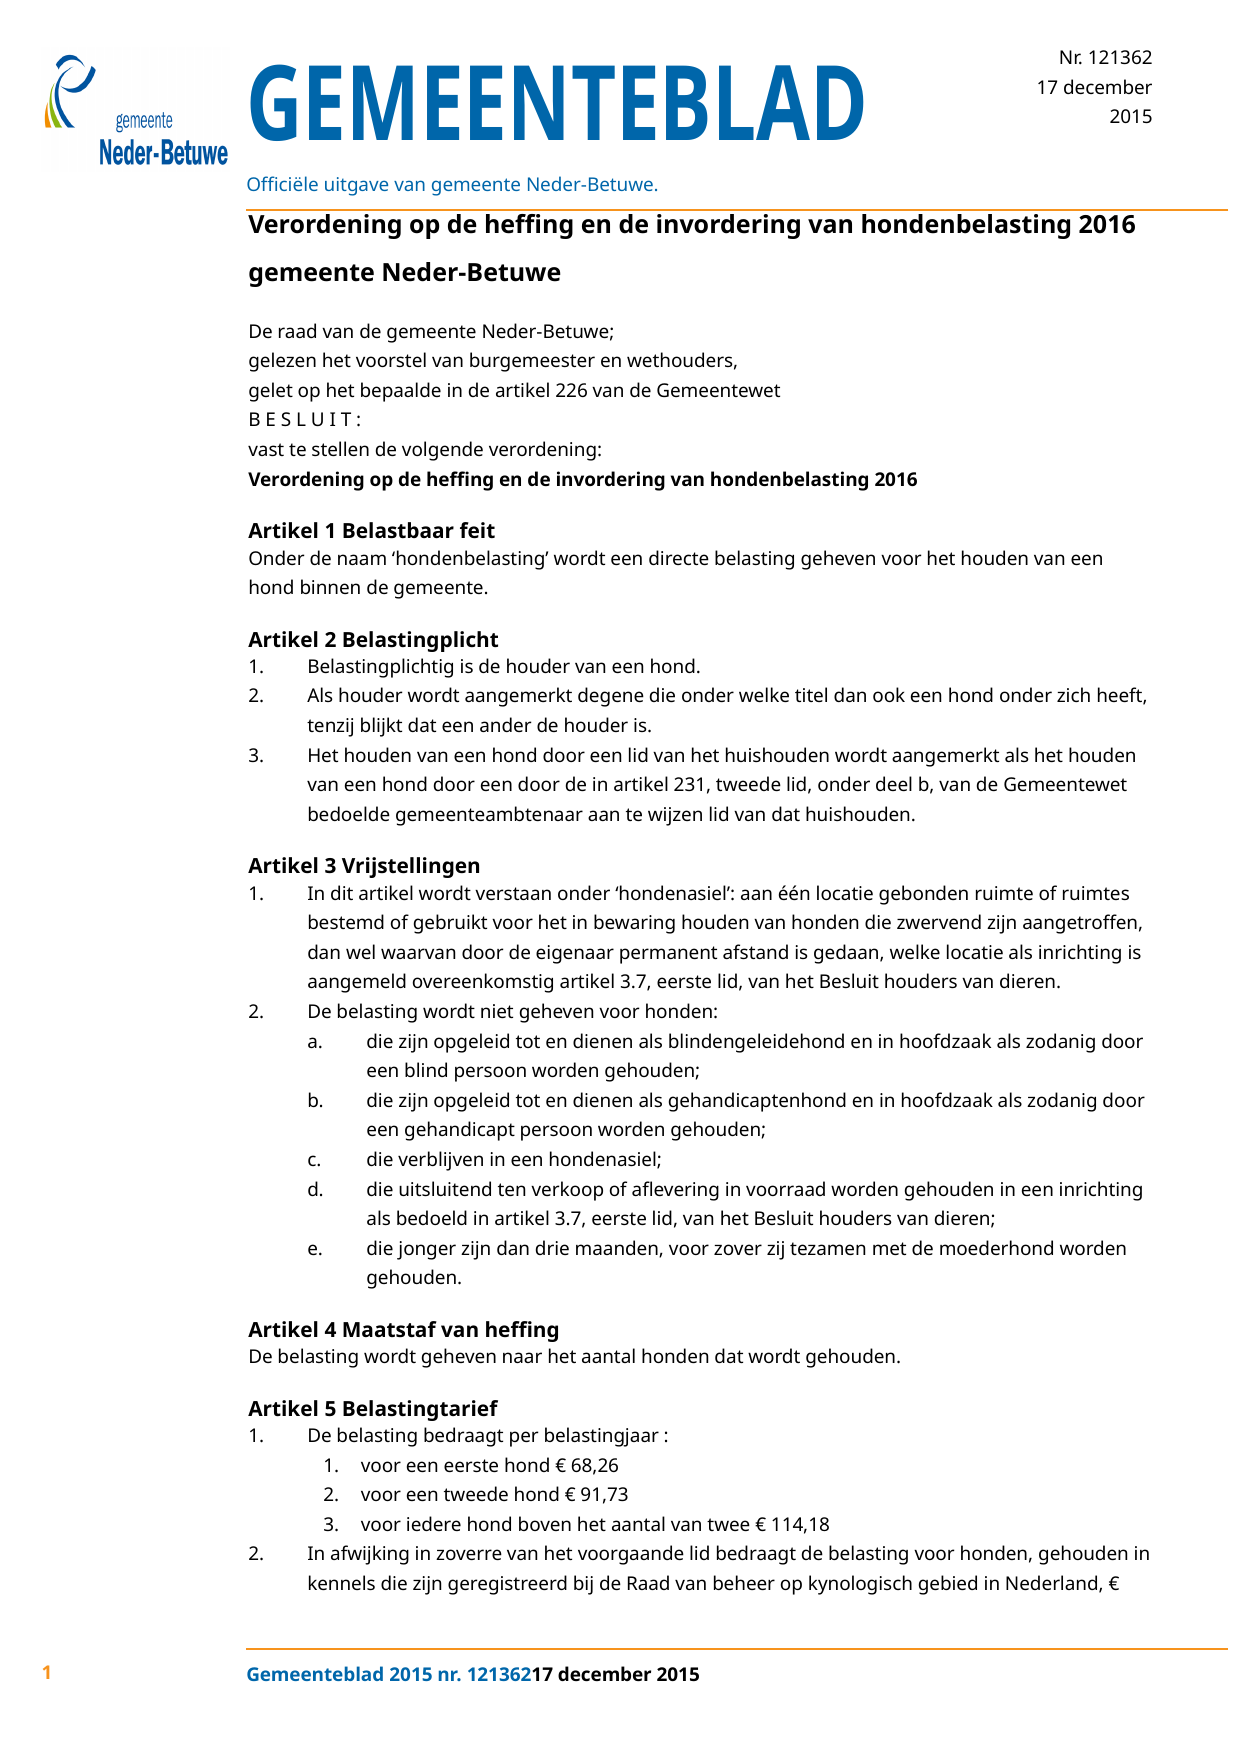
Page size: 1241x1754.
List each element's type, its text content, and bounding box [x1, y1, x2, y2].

text gelet op het bepaalde in de artikel 226 van de Gemeentewet [248, 377, 1152, 403]
list voor iedere hond boven het aantal van twee € 114,18 [323, 1511, 1152, 1537]
list voor een eerste hond € 68,26 [323, 1452, 1152, 1477]
list die uitsluitend ten verkoop of aflevering in voorraad worden gehouden in een inrichting als bedoeld in artikel 3.7, eerste lid, van het Besluit houders van dieren; [307, 1176, 1152, 1231]
text De raad van de gemeente Neder-Betuwe; [248, 318, 1152, 344]
list Als houder wordt aangemerkt degene die onder welke titel dan ook een hond onder zich heeft, tenzij blijkt dat een ander de houder is. [248, 683, 1152, 738]
list die zijn opgeleid tot en dienen als gehandicaptenhond en in hoofdzaak als zodanig door een gehandicapt persoon worden gehouden; [307, 1087, 1152, 1142]
text De belasting wordt geheven naar het aantal honden dat wordt gehouden. [248, 1343, 1152, 1369]
list De belasting wordt niet geheven voor honden: [248, 998, 1152, 1024]
list die verblijven in een hondenasiel; [307, 1146, 1152, 1172]
text Artikel 4 Maatstaf van heffing [248, 1315, 1152, 1343]
text Verordening op de heffing en de invordering van hondenbelasting 2016 [248, 466, 1152, 492]
text Onder de naam ‘hondenbelasting’ wordt een directe belasting geheven voor het houden van een hond binnen de gemeente. [248, 545, 1152, 600]
text Artikel 3 Vrijstellingen [248, 851, 1152, 880]
list De belasting bedraagt per belastingjaar : [248, 1422, 1152, 1448]
list Het houden van een hond door een lid van het huishouden wordt aangemerkt als het houden van een hond door een door de in artikel 231, tweede lid, onder deel b, van de Gemeentewet bedoelde gemeenteambtenaar aan te wijzen lid van dat huishouden. [248, 742, 1152, 827]
text Artikel 5 Belastingtarief [248, 1394, 1152, 1422]
list In afwijking in zoverre van het voorgaande lid bedraagt de belasting voor honden, gehouden in kennels die zijn geregistreerd bij de Raad van beheer op kynologisch gebied in Nederland, € [248, 1541, 1152, 1596]
list Belastingplichtig is de houder van een hond. [248, 653, 1152, 679]
text vast te stellen de volgende verordening: [248, 436, 1152, 462]
list In dit artikel wordt verstaan onder ‘hondenasiel’: aan één locatie gebonden ruimte of ruimtes bestemd of gebruikt voor het in bewaring houden van honden die zwervend zijn aangetroffen, dan wel waarvan door de eigenaar permanent afstand is gedaan, welke locatie als inrichting is aangemeld overeenkomstig artikel 3.7, eerste lid, van het Besluit houders van dieren. [248, 880, 1152, 994]
text Artikel 1 Belastbaar feit [248, 516, 1152, 545]
list die zijn opgeleid tot en dienen als blindengeleidehond en in hoofdzaak als zodanig door een blind persoon worden gehouden; [307, 1028, 1152, 1083]
text B E S L U I T : [248, 407, 1152, 432]
text Verordening op de heffing en de invordering van hondenbelasting 2016 gemeente Neder-Betuwe [248, 211, 1152, 288]
list voor een tweede hond € 91,73 [323, 1481, 1152, 1507]
text Artikel 2 Belastingplicht [248, 625, 1152, 653]
list die jonger zijn dan drie maanden, voor zover zij tezamen met de moederhond worden gehouden. [307, 1235, 1152, 1290]
text gelezen het voorstel van burgemeester en wethouders, [248, 347, 1152, 373]
picture [41, 47, 231, 172]
